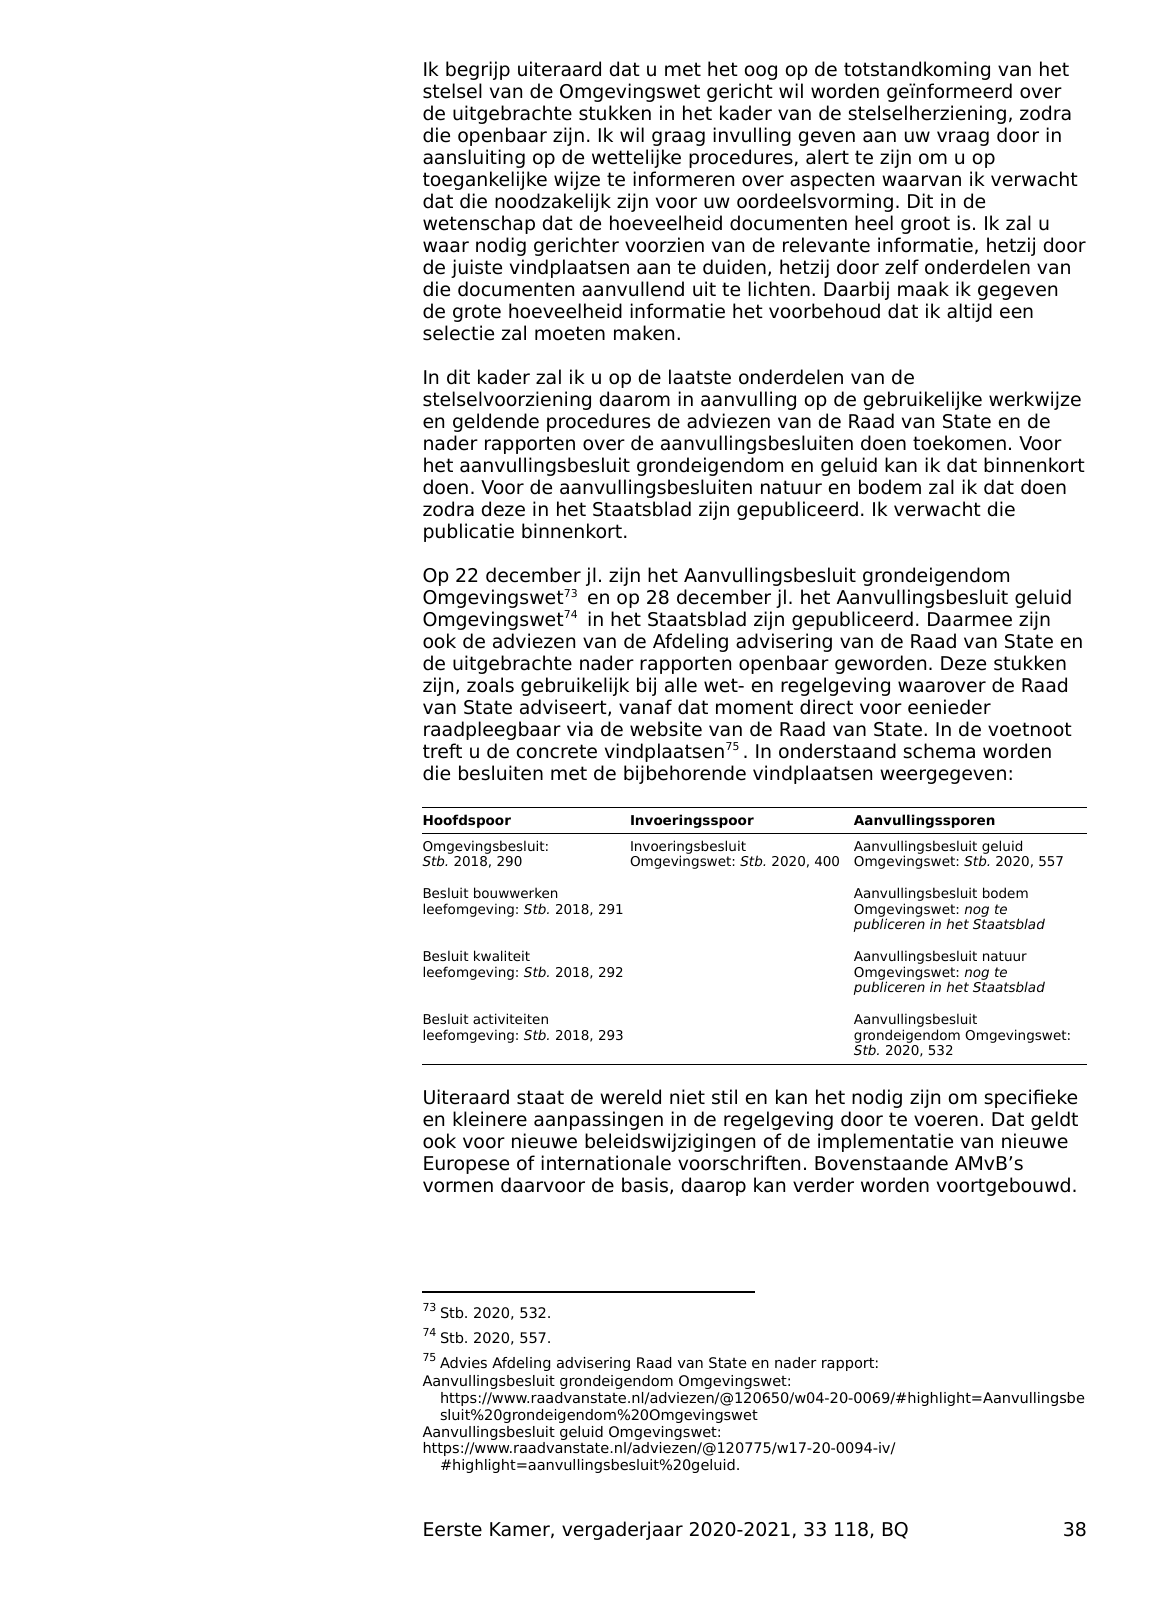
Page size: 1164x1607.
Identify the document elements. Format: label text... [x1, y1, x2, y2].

text Op 22 december jl. zijn het Aanvullingsbesluit grondeigendom Omgevingswet en op 28 december jl. het Aanvullingsbesluit geluid Omgevingswet in het Staatsblad zijn gepubliceerd. Daarmee zijn ook de adviezen van de Afdeling advisering van de Raad van State en de uitgebrachte nader rapporten openbaar geworden. Deze stukken zijn, zoals gebruikelijk bij alle wet- en regelgeving waarover de Raad van State adviseert, vanaf dat moment direct voor eenieder raadpleegbaar via de website van de Raad van State. In de voetnoot treft u de concrete vindplaatsen. In onderstaand schema worden die besluiten met de bijbehorende vindplaatsen weergegeven: [422, 565, 1087, 785]
table_cell [624, 886, 848, 933]
table_cell Besluit kwaliteit leefomgeving: Stb. 2018, 292 [422, 949, 624, 996]
text Ik begrijp uiteraard dat u met het oog op de totstandkoming van het stelsel van de Omgevingswet gericht wil worden geïnformeerd over de uitgebrachte stukken in het kader van de stelselherziening, zodra die openbaar zijn. Ik wil graag invulling geven aan uw vraag door in aansluiting op de wettelijke procedures, alert te zijn om u op toegankelijke wijze te informeren over aspecten waarvan ik verwacht dat die noodzakelijk zijn voor uw oordeelsvorming. Dit in de wetenschap dat de hoeveelheid documenten heel groot is. Ik zal u waar nodig gerichter voorzien van de relevante informatie, hetzij door de juiste vindplaatsen aan te duiden, hetzij door zelf onderdelen van die documenten aanvullend uit te lichten. Daarbij maak ik gegeven de grote hoeveelheid informatie het voorbehoud dat ik altijd een selectie zal moeten maken. [422, 59, 1087, 345]
text Advies Afdeling advisering Raad van State en nader rapport: [422, 1351, 1087, 1373]
table_cell Invoeringsbesluit Omgevingswet: Stb. 2020, 400 [624, 834, 848, 870]
table_cell Aanvullingsbesluit grondeigendom Omgevingswet: Stb. 2020, 532 [848, 1012, 1087, 1063]
text Stb. 2020, 532. [422, 1301, 1087, 1323]
table_cell [848, 996, 1087, 1012]
table_header Aanvullingssporen [848, 808, 1087, 833]
table_header Invoeringsspoor [624, 808, 848, 833]
table_cell [848, 933, 1087, 949]
table_cell [848, 870, 1087, 886]
table_header Hoofdspoor [422, 808, 624, 833]
text In dit kader zal ik u op de laatste onderdelen van de stelselvoorziening daarom in aanvulling op de gebruikelijke werkwijze en geldende procedures de adviezen van de Raad van State en de nader rapporten over de aanvullingsbesluiten doen toekomen. Voor het aanvullingsbesluit grondeigendom en geluid kan ik dat binnenkort doen. Voor de aanvullingsbesluiten natuur en bodem zal ik dat doen zodra deze in het Staatsblad zijn gepubliceerd. Ik verwacht die publicatie binnenkort. [422, 367, 1087, 543]
table_cell [422, 933, 624, 949]
table_cell [422, 996, 624, 1012]
table_cell [624, 1012, 848, 1063]
text Aanvullingsbesluit geluid Omgevingswet: [422, 1424, 1087, 1441]
table_cell Besluit bouwwerken leefomgeving: Stb. 2018, 291 [422, 886, 624, 933]
table_cell Besluit activiteiten leefomgeving: Stb. 2018, 293 [422, 1012, 624, 1063]
text Aanvullingsbesluit grondeigendom Omgevingswet: https://www.raadvanstate.nl/adviezen/@120650/w04-20-0069/#highlight=Aanvullingsbesluit%20grondeigendom%20Omgevingswet [422, 1373, 1087, 1424]
table_cell Aanvullingsbesluit bodem Omgevingswet: nog te publiceren in het Staatsblad [848, 886, 1087, 933]
text Stb. 2020, 557. [422, 1326, 1087, 1348]
text https://www.raadvanstate.nl/adviezen/@120775/w17-20-0094-iv/#highlight=aanvullingsbesluit%20geluid. [422, 1441, 1087, 1474]
table_cell Aanvullingsbesluit geluid Omgevingswet: Stb. 2020, 557 [848, 834, 1087, 870]
table_cell [422, 870, 624, 886]
table_cell [624, 996, 848, 1012]
table_cell Aanvullingsbesluit natuur Omgevingswet: nog te publiceren in het Staatsblad [848, 949, 1087, 996]
table_cell [624, 949, 848, 996]
table_cell [624, 933, 848, 949]
table_cell Omgevingsbesluit: Stb. 2018, 290 [422, 834, 624, 870]
text Uiteraard staat de wereld niet stil en kan het nodig zijn om specifieke en kleinere aanpassingen in de regelgeving door te voeren. Dat geldt ook voor nieuwe beleidswijzigingen of de implementatie van nieuwe Europese of internationale voorschriften. Bovenstaande AMvB’s vormen daarvoor de basis, daarop kan verder worden voortgebouwd. [422, 1087, 1087, 1197]
table_cell [624, 870, 848, 886]
